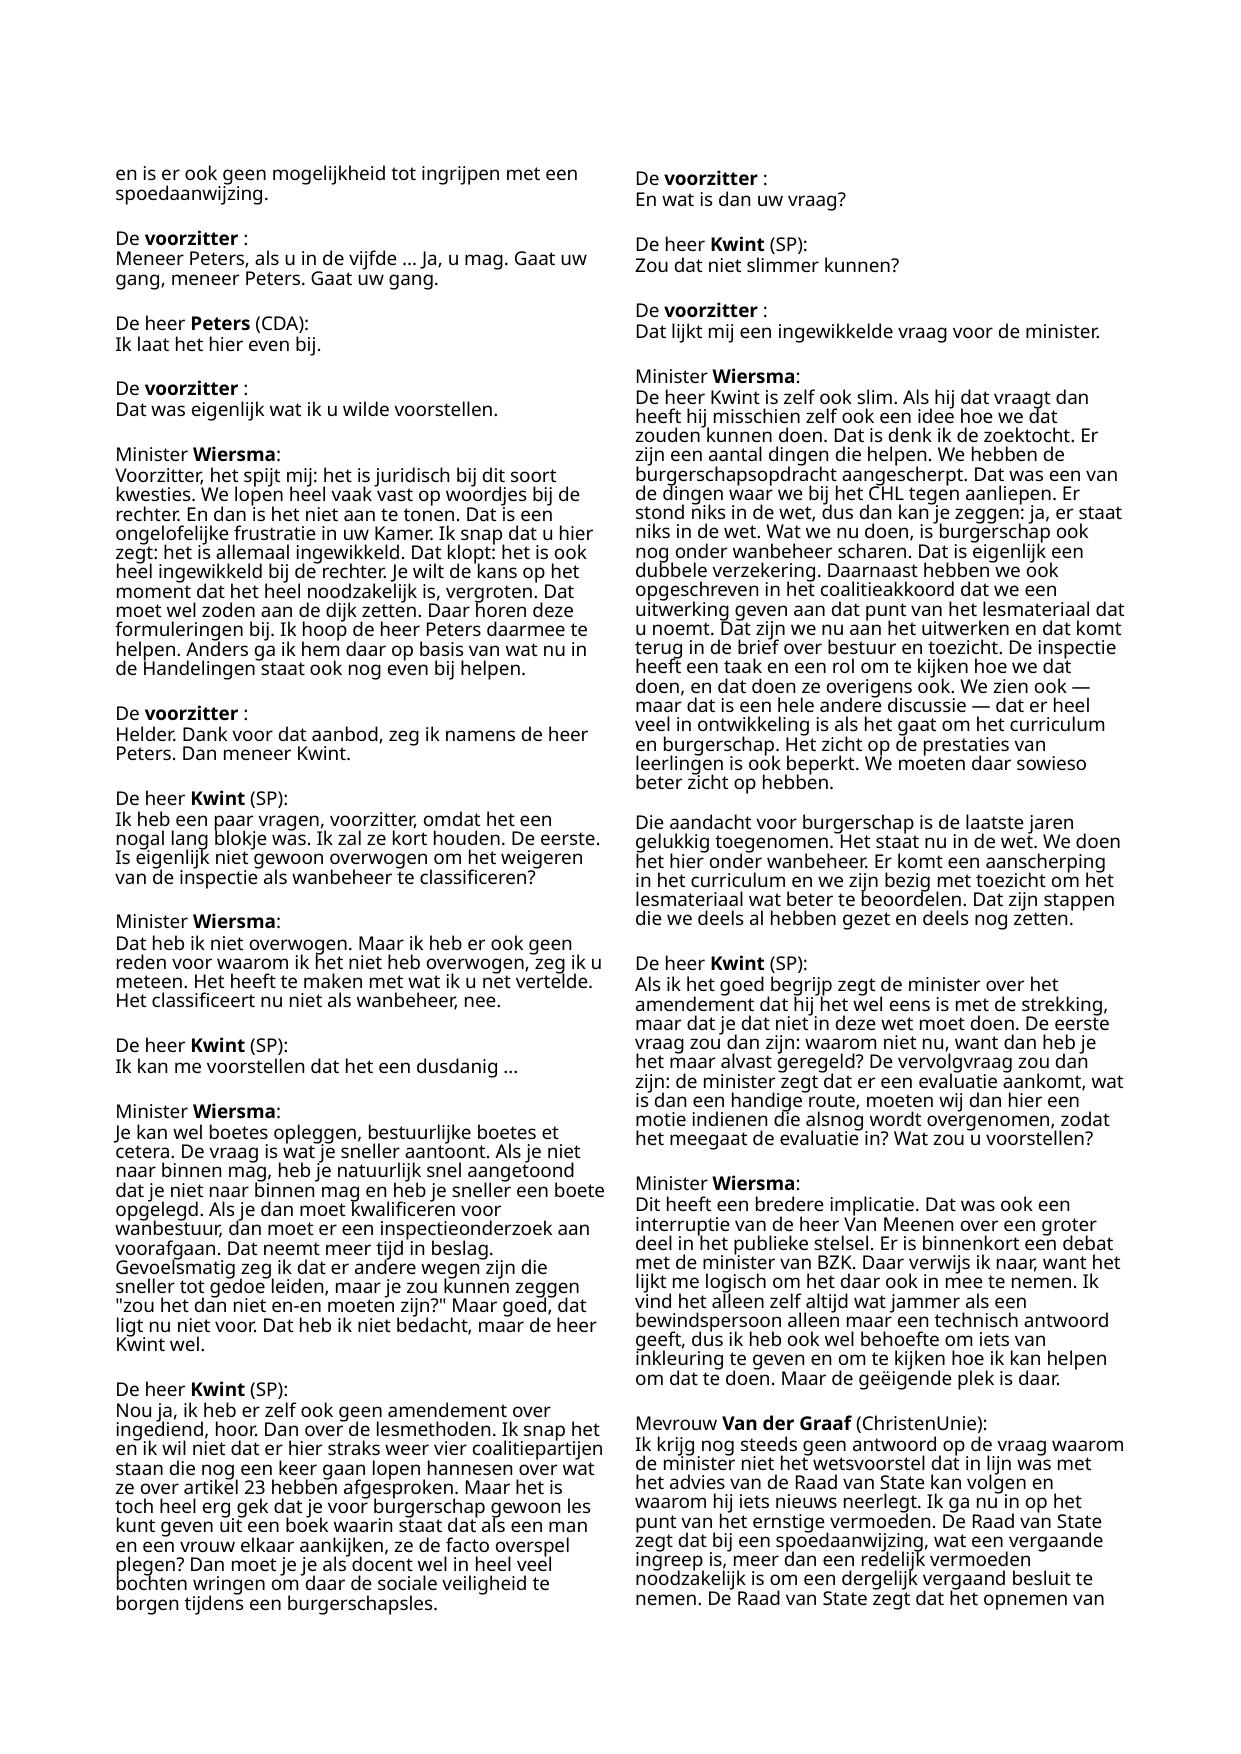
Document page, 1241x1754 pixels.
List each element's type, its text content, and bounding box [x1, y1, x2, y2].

text Minister Wiersma: [115, 1098, 605, 1124]
text En wat is dan uw vraag? [635, 191, 1125, 210]
text De voorzitter : [115, 376, 605, 401]
text Nou ja, ik heb er zelf ook geen amendement over ingediend, hoor. Dan over de lesmethoden. Ik snap het en ik wil niet dat er hier straks weer vier coalitiepartijen staan die nog een keer gaan lopen hannesen over wat ze over artikel 23 hebben afgesproken. Maar het is toch heel erg gek dat je voor burgerschap gewoon les kunt geven uit een boek waarin staat dat als een man en een vrouw elkaar aankijken, ze de facto overspel plegen? Dan moet je je als docent wel in heel veel bochten wringen om daar de sociale veiligheid te borgen tijdens een burgerschapsles. [115, 1402, 605, 1614]
text Minister Wiersma: [635, 1171, 1125, 1196]
text Ik laat het hier even bij. [115, 336, 605, 355]
text Meneer Peters, als u in de vijfde … Ja, u mag. Gaat uw gang, meneer Peters. Gaat uw gang. [115, 250, 605, 289]
text Dat heb ik niet overwogen. Maar ik heb er ook geen reden voor waarom ik het niet heb overwogen, zeg ik u meteen. Het heeft te maken met wat ik u net vertelde. Het classificeert nu niet als wanbeheer, nee. [115, 934, 605, 1012]
text Ik heb een paar vragen, voorzitter, omdat het een nogal lang blokje was. Ik zal ze kort houden. De eerste. Is eigenlijk niet gewoon overwogen om het weigeren van de inspectie als wanbeheer te classificeren? [115, 811, 605, 888]
text De heer Kwint (SP): [635, 231, 1125, 257]
text Mevrouw Van der Graaf (ChristenUnie): [635, 1410, 1125, 1436]
text De heer Kwint is zelf ook slim. Als hij dat vraagt dan heeft hij misschien zelf ook een idee hoe we dat zouden kunnen doen. Dat is denk ik de zoektocht. Er zijn een aantal dingen die helpen. We hebben de burgerschapsopdracht aangescherpt. Dat was een van de dingen waar we bij het CHL tegen aanliepen. Er stond niks in de wet, dus dan kan je zeggen: ja, er staat niks in de wet. Wat we nu doen, is burgerschap ook nog onder wanbeheer scharen. Dat is eigenlijk een dubbele verzekering. Daarnaast hebben we ook opgeschreven in het coalitieakkoord dat we een uitwerking geven aan dat punt van het lesmateriaal dat u noemt. Dat zijn we nu aan het uitwerken en dat komt terug in de brief over bestuur en toezicht. De inspectie heeft een taak en een rol om te kijken hoe we dat doen, en dat doen ze overigens ook. We zien ook — maar dat is een hele andere discussie — dat er heel veel in ontwikkeling is als het gaat om het curriculum en burgerschap. Het zicht op de prestaties van leerlingen is ook beperkt. We moeten daar sowieso beter zicht op hebben. [635, 389, 1125, 793]
text De heer Kwint (SP): [115, 785, 605, 811]
text De heer Kwint (SP): [115, 1376, 605, 1402]
text Ik krijg nog steeds geen antwoord op de vraag waarom de minister niet het wetsvoorstel dat in lijn was met het advies van de Raad van State kan volgen en waarom hij iets nieuws neerlegt. Ik ga nu in op het punt van het ernstige vermoeden. De Raad van State zegt dat bij een spoedaanwijzing, wat een vergaande ingreep is, meer dan een redelijk vermoeden noodzakelijk is om een dergelijk vergaand besluit te nemen. De Raad van State zegt dat het opnemen van [635, 1436, 1125, 1609]
text Minister Wiersma: [115, 909, 605, 934]
text De heer Kwint (SP): [115, 1032, 605, 1058]
text De heer Kwint (SP): [635, 951, 1125, 976]
text Dat was eigenlijk wat ik u wilde voorstellen. [115, 401, 605, 421]
text Je kan wel boetes opleggen, bestuurlijke boetes et cetera. De vraag is wat je sneller aantoont. Als je niet naar binnen mag, heb je natuurlijk snel aangetoond dat je niet naar binnen mag en heb je sneller een boete opgelegd. Als je dan moet kwalificeren voor wanbestuur, dan moet er een inspectieonderzoek aan voorafgaan. Dat neemt meer tijd in beslag. Gevoelsmatig zeg ik dat er andere wegen zijn die sneller tot gedoe leiden, maar je zou kunnen zeggen "zou het dan niet en-en moeten zijn?" Maar goed, dat ligt nu niet voor. Dat heb ik niet bedacht, maar de heer Kwint wel. [115, 1124, 605, 1355]
text Voorzitter, het spijt mij: het is juridisch bij dit soort kwesties. We lopen heel vaak vast op woordjes bij de rechter. En dan is het niet aan te tonen. Dat is een ongelofelijke frustratie in uw Kamer. Ik snap dat u hier zegt: het is allemaal ingewikkeld. Dat klopt: het is ook heel ingewikkeld bij de rechter. Je wilt de kans op het moment dat het heel noodzakelijk is, vergroten. Dat moet wel zoden aan de dijk zetten. Daar horen deze formuleringen bij. Ik hoop de heer Peters daarmee te helpen. Anders ga ik hem daar op basis van wat nu in de Handelingen staat ook nog even bij helpen. [115, 467, 605, 679]
text De voorzitter : [635, 165, 1125, 191]
text De voorzitter : [115, 225, 605, 250]
text De heer Peters (CDA): [115, 310, 605, 336]
text De voorzitter : [115, 700, 605, 726]
text Ik kan me voorstellen dat het een dusdanig … [115, 1058, 605, 1077]
text Als ik het goed begrijp zegt de minister over het amendement dat hij het wel eens is met de strekking, maar dat je dat niet in deze wet moet doen. De eerste vraag zou dan zijn: waarom niet nu, want dan heb je het maar alvast geregeld? De vervolgvraag zou dan zijn: de minister zegt dat er een evaluatie aankomt, wat is dan een handige route, moeten wij dan hier een motie indienen die alsnog wordt overgenomen, zodat het meegaat de evaluatie in? Wat zou u voorstellen? [635, 976, 1125, 1150]
text Die aandacht voor burgerschap is de laatste jaren gelukkig toegenomen. Het staat nu in de wet. We doen het hier onder wanbeheer. Er komt een aanscherping in het curriculum en we zijn bezig met toezicht om het lesmateriaal wat beter te beoordelen. Dat zijn stappen die we deels al hebben gezet en deels nog zetten. [635, 814, 1125, 930]
text Helder. Dank voor dat aanbod, zeg ik namens de heer Peters. Dan meneer Kwint. [115, 726, 605, 764]
text Dat lijkt mij een ingewikkelde vraag voor de minister. [635, 323, 1125, 342]
text De voorzitter : [635, 297, 1125, 323]
text Zou dat niet slimmer kunnen? [635, 257, 1125, 276]
text Minister Wiersma: [635, 363, 1125, 389]
text Dit heeft een bredere implicatie. Dat was ook een interruptie van de heer Van Meenen over een groter deel in het publieke stelsel. Er is binnenkort een debat met de minister van BZK. Daar verwijs ik naar, want het lijkt me logisch om het daar ook in mee te nemen. Ik vind het alleen zelf altijd wat jammer als een bewindspersoon alleen maar een technisch antwoord geeft, dus ik heb ook wel behoefte om iets van inkleuring te geven en om te kijken hoe ik kan helpen om dat te doen. Maar de geëigende plek is daar. [635, 1196, 1125, 1389]
text Minister Wiersma: [115, 441, 605, 467]
text en is er ook geen mogelijkheid tot ingrijpen met een spoedaanwijzing. [115, 165, 605, 204]
